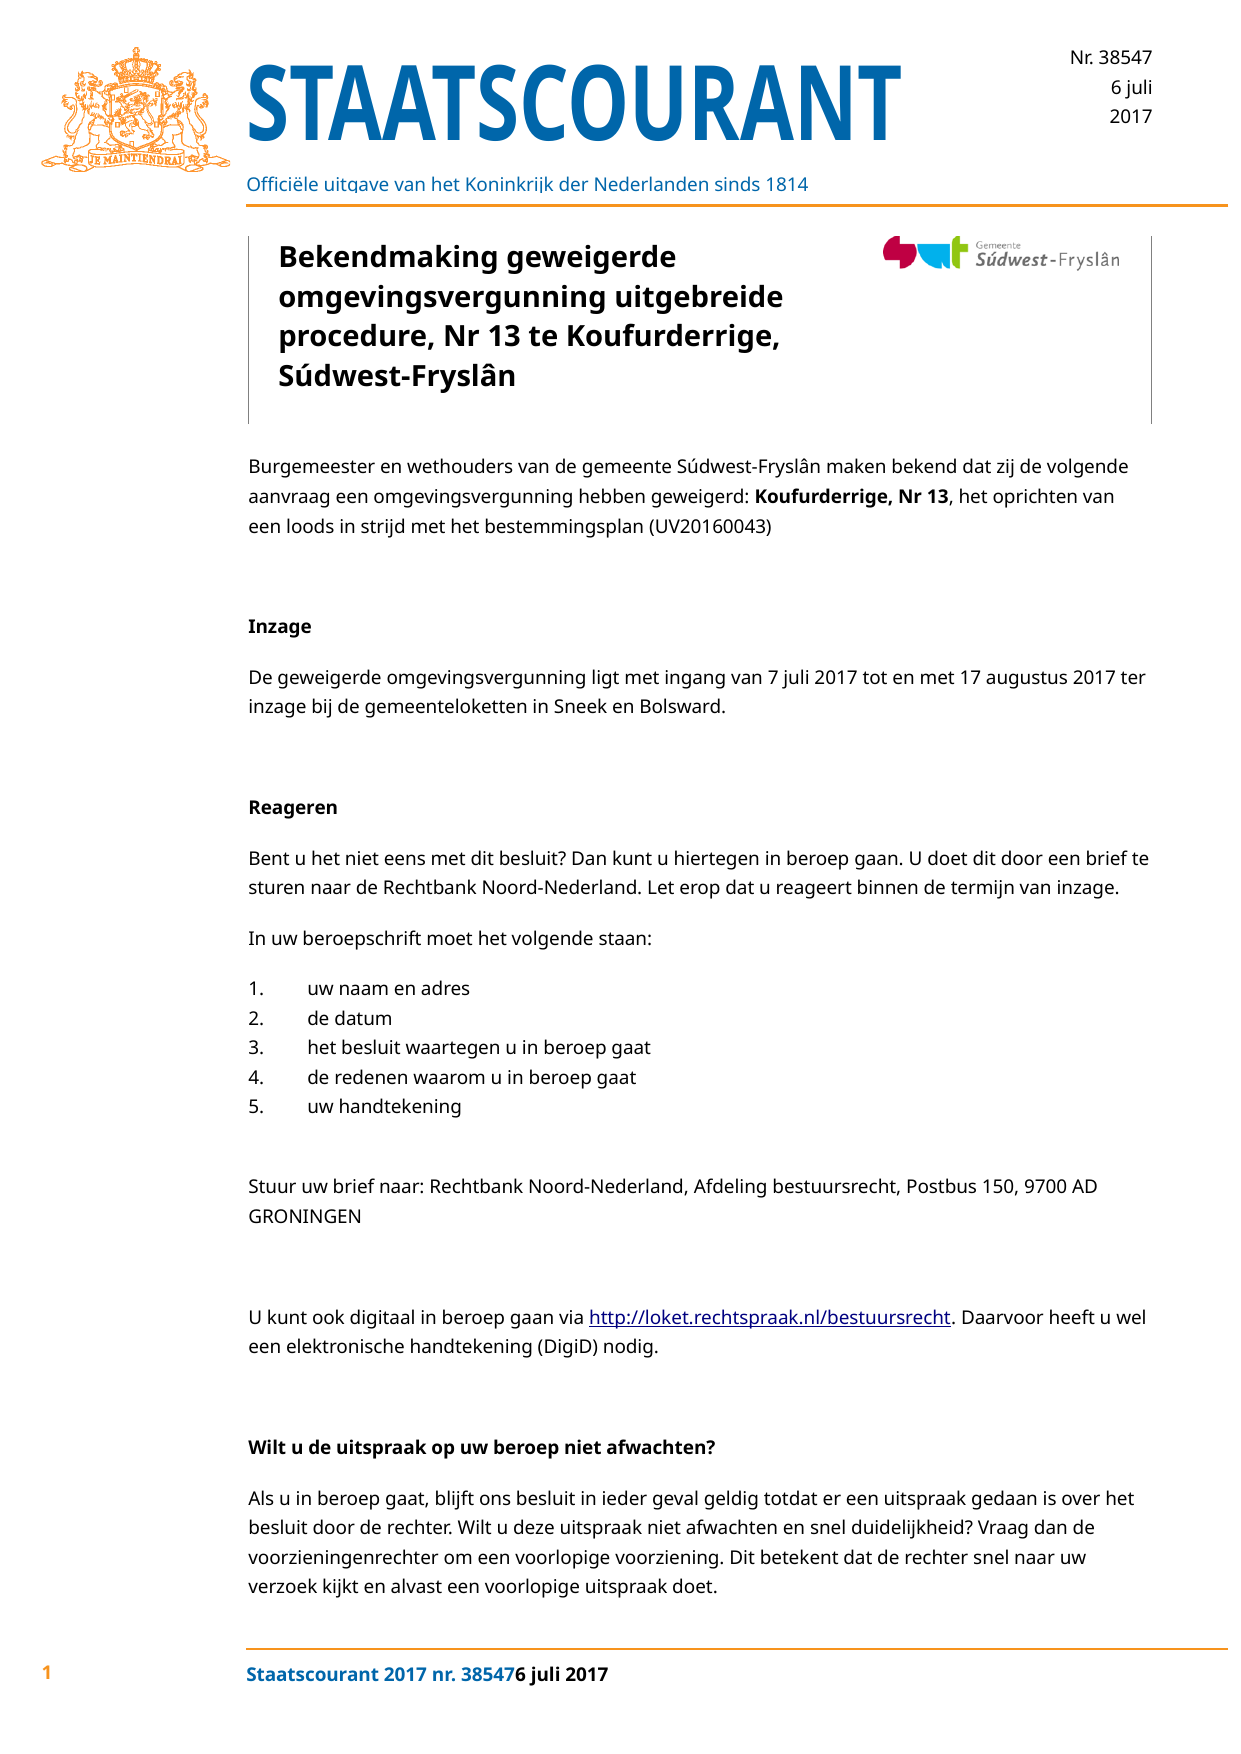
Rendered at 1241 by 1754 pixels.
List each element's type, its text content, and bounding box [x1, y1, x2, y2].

text Inzage [248, 614, 1152, 639]
text In uw beroepschrift moet het volgende staan: [248, 925, 1152, 951]
list de datum [248, 1005, 1152, 1031]
text Burgemeester en wethouders van de gemeente Súdwest-Fryslân maken bekend dat zij de volgende aanvraag een omgevingsvergunning hebben geweigerd: Koufurderrige, Nr 13, het oprichten van een loods in strijd met het bestemmingsplan (UV20160043) [248, 454, 1152, 538]
picture [882, 236, 1119, 272]
list het besluit waartegen u in beroep gaat [248, 1034, 1152, 1060]
table_header [850, 236, 1151, 424]
text Stuur uw brief naar: Rechtbank Noord-Nederland, Afdeling bestuursrecht, Postbus 150, 9700 AD GRONINGEN [248, 1174, 1152, 1229]
text Wilt u de uitspraak op uw beroep niet afwachten? [248, 1434, 1152, 1460]
table_header Bekendmaking geweigerde omgevingsvergunning uitgebreide procedure, Nr 13 te Koufurderrige, Súdwest-Fryslân [249, 236, 850, 424]
list uw handtekening [248, 1094, 1152, 1119]
text Als u in beroep gaat, blijft ons besluit in ieder geval geldig totdat er een uitspraak gedaan is over het besluit door de rechter. Wilt u deze uitspraak niet afwachten en snel duidelijkheid? Vraag dan de voorzieningenrechter om een voorlopige voorziening. Dit betekent dat de rechter snel naar uw verzoek kijkt en alvast een voorlopige uitspraak doet. [248, 1485, 1152, 1599]
text Bent u het niet eens met dit besluit? Dan kunt u hiertegen in beroep gaan. U doet dit door een brief te sturen naar de Rechtbank Noord-Nederland. Let erop dat u reageert binnen de termijn van inzage. [248, 845, 1152, 900]
text Reageren [248, 794, 1152, 820]
picture [41, 47, 231, 172]
text De geweigerde omgevingsvergunning ligt met ingang van 7 juli 2017 tot en met 17 augustus 2017 ter inzage bij de gemeenteloketten in Sneek en Bolsward. [248, 664, 1152, 719]
list de redenen waarom u in beroep gaat [248, 1064, 1152, 1090]
text U kunt ook digitaal in beroep gaan via http://loket.rechtspraak.nl/bestuursrecht. Daarvoor heeft u wel een elektronische handtekening (DigiD) nodig. [248, 1304, 1152, 1359]
list uw naam en adres [248, 975, 1152, 1001]
